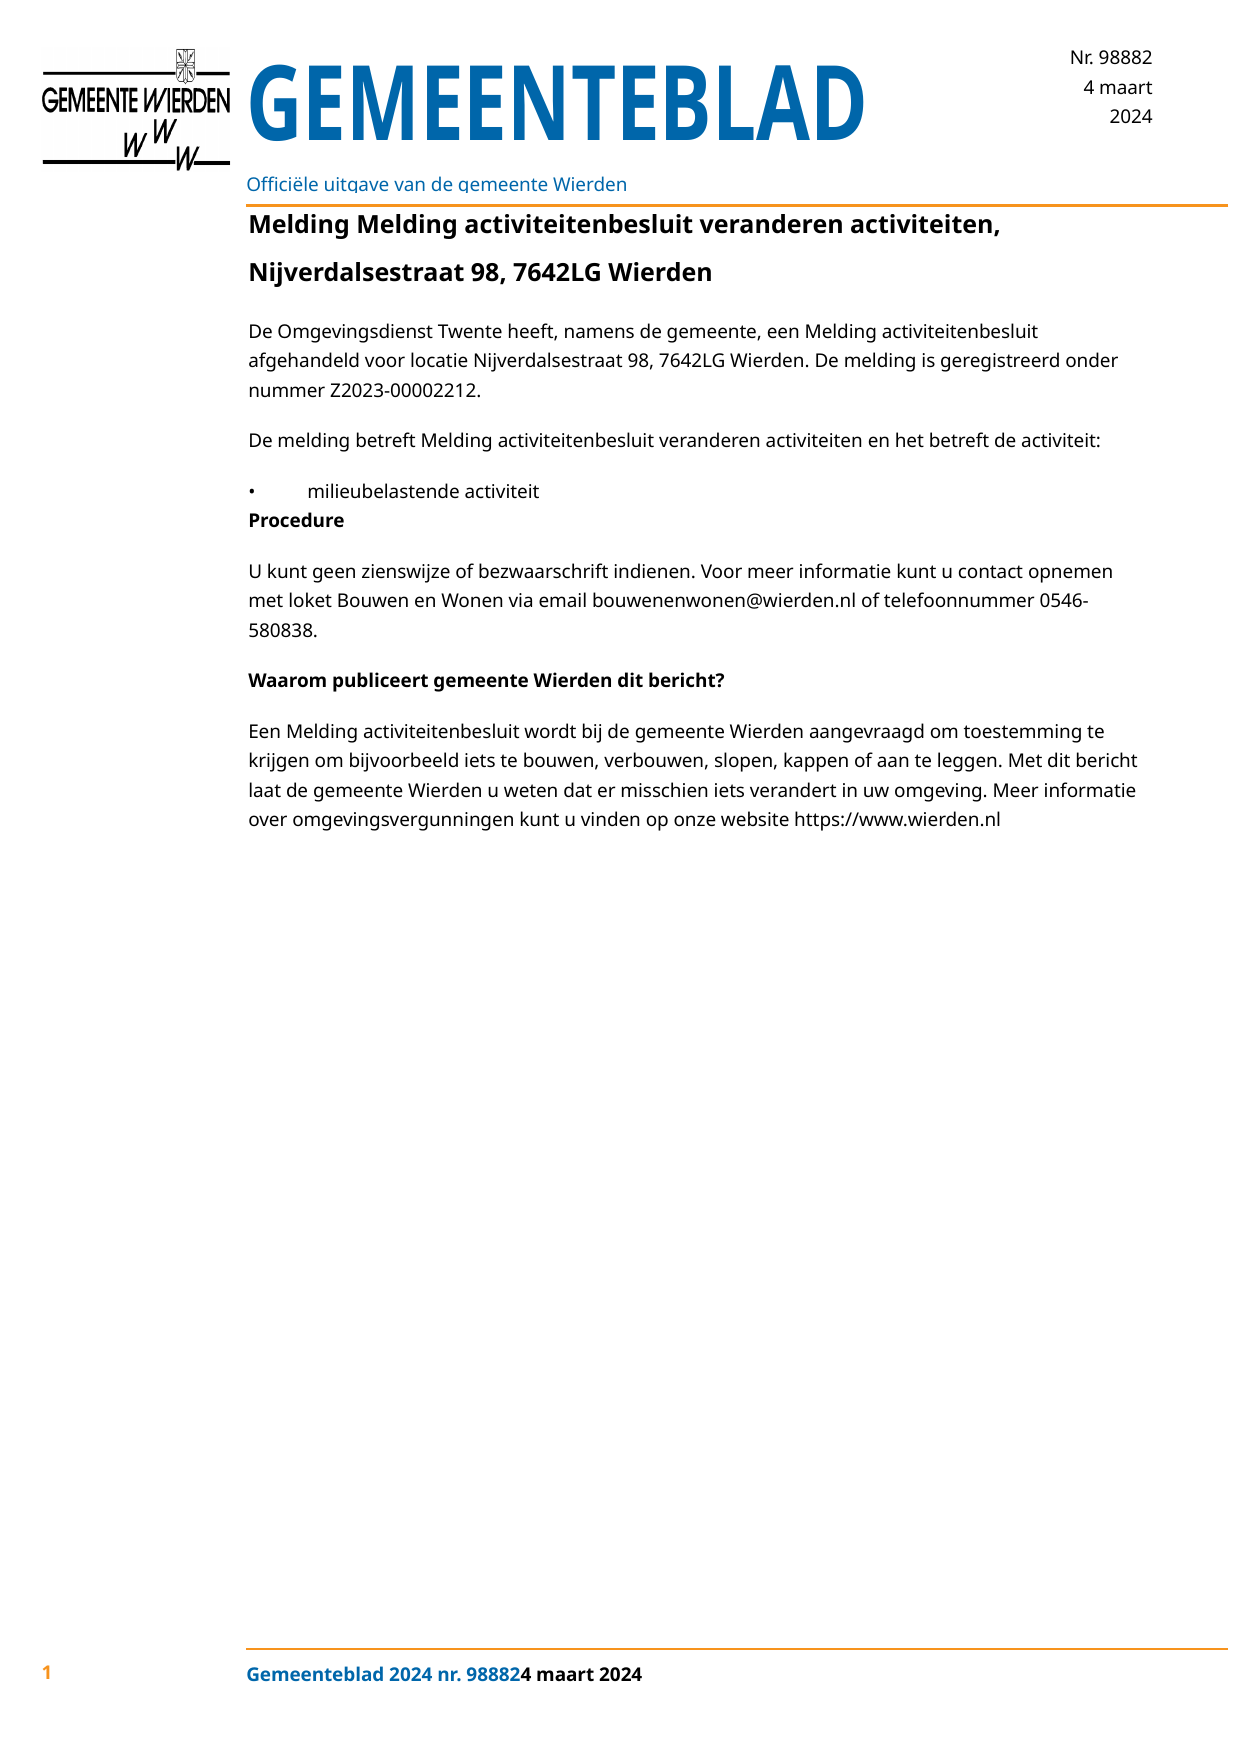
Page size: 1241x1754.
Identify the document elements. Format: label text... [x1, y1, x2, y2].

text Waarom publiceert gemeente Wierden dit bericht? [248, 667, 1152, 693]
text Melding Melding activiteitenbesluit veranderen activiteiten, Nijverdalsestraat 98, 7642LG Wierden [248, 207, 1152, 288]
text Procedure [248, 507, 1152, 533]
text De melding betreft Melding activiteitenbesluit veranderen activiteiten en het betreft de activiteit: [248, 427, 1152, 453]
picture [41, 47, 231, 172]
list milieubelastende activiteit [248, 478, 1152, 504]
text Een Melding activiteitenbesluit wordt bij de gemeente Wierden aangevraagd om toestemming te krijgen om bijvoorbeeld iets te bouwen, verbouwen, slopen, kappen of aan te leggen. Met dit bericht laat de gemeente Wierden u weten dat er misschien iets verandert in uw omgeving. Meer informatie over omgevingsvergunningen kunt u vinden op onze website https://www.wierden.nl [248, 718, 1152, 832]
text De Omgevingsdienst Twente heeft, namens de gemeente, een Melding activiteitenbesluit afgehandeld voor locatie Nijverdalsestraat 98, 7642LG Wierden. De melding is geregistreerd onder nummer Z2023-00002212. [248, 318, 1152, 403]
text U kunt geen zienswijze of bezwaarschrift indienen. Voor meer informatie kunt u contact opnemen met loket Bouwen en Wonen via email bouwenenwonen@wierden.nl of telefoonnummer 0546-580838. [248, 558, 1152, 643]
